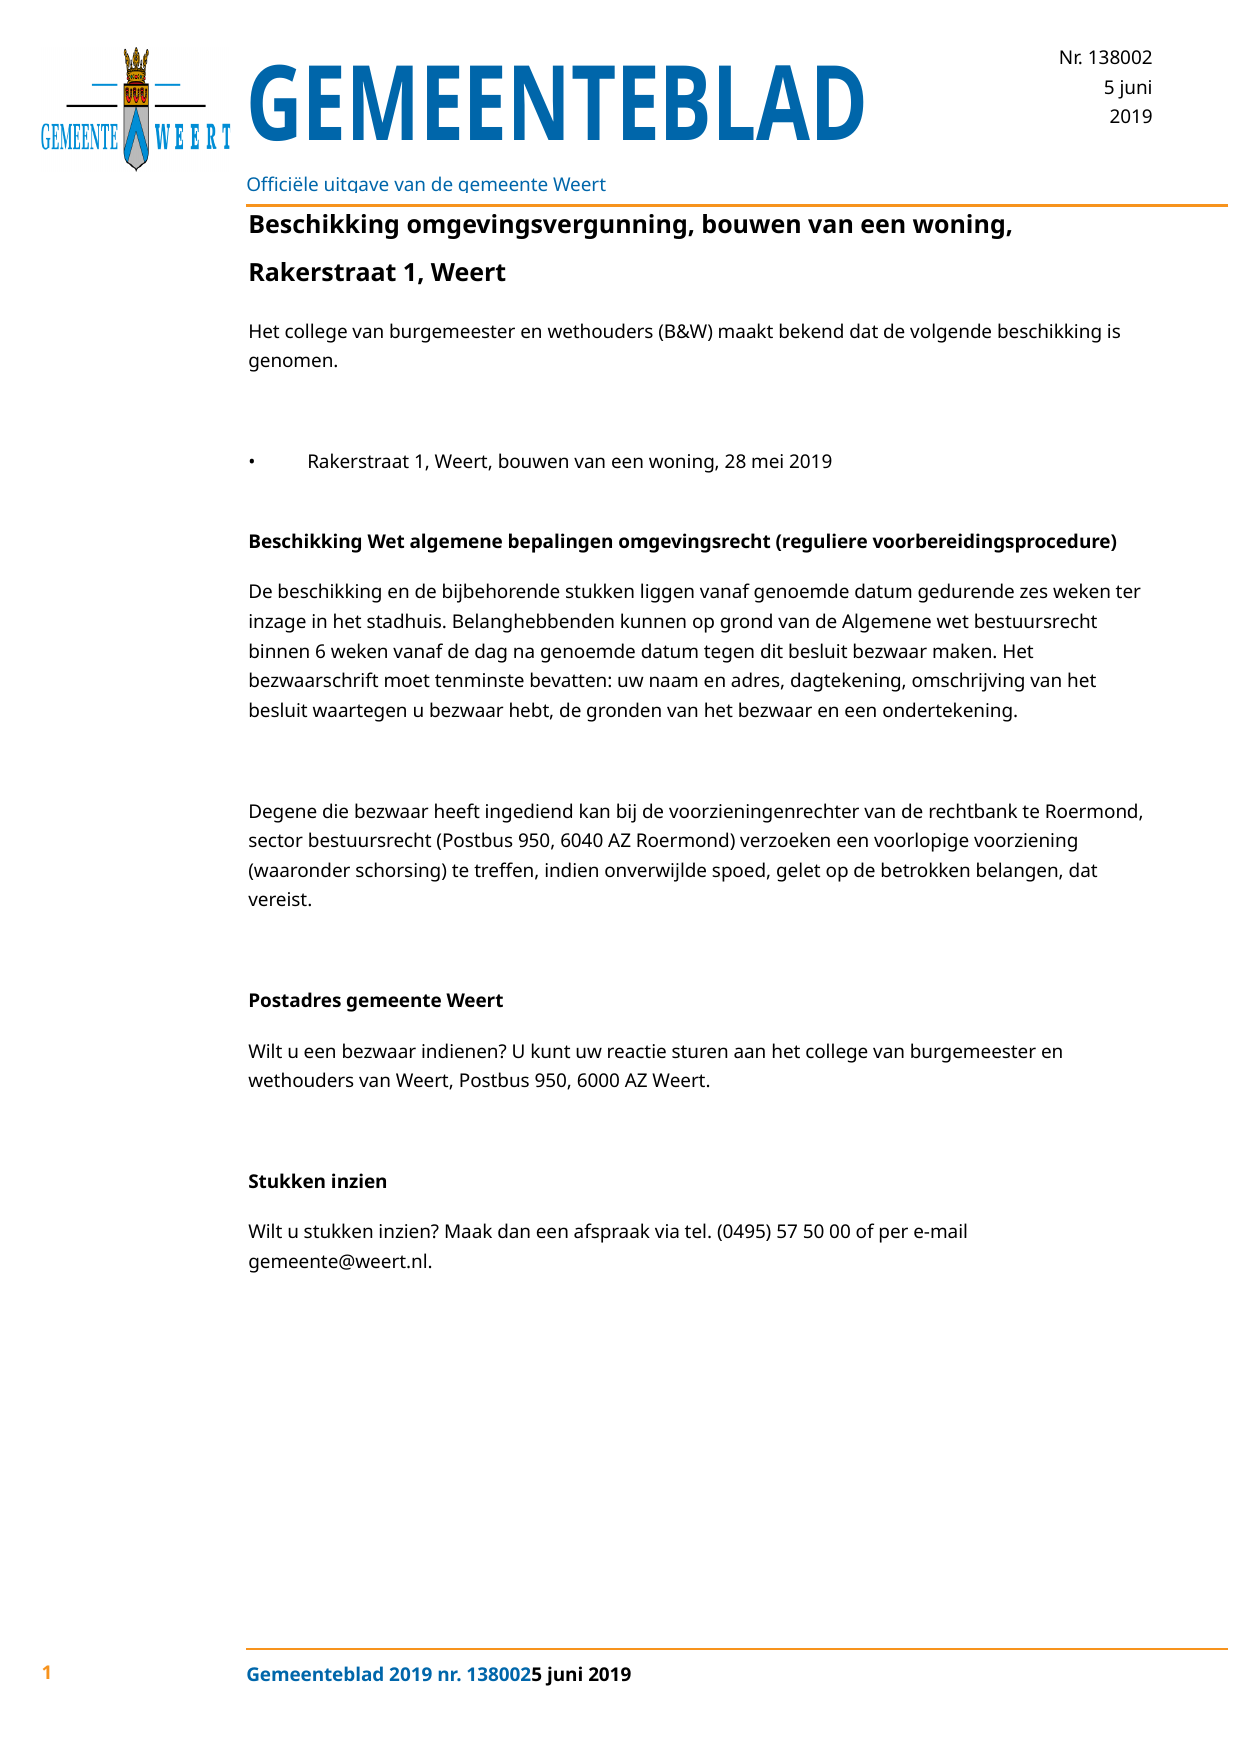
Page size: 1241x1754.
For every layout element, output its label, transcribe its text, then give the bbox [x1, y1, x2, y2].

text Beschikking Wet algemene bepalingen omgevingsrecht (reguliere voorbereidingsprocedure) [248, 528, 1152, 554]
picture [41, 47, 231, 172]
text Het college van burgemeester en wethouders (B&W) maakt bekend dat de volgende beschikking is genomen. [248, 318, 1152, 373]
text Beschikking omgevingsvergunning, bouwen van een woning, Rakerstraat 1, Weert [248, 207, 1152, 288]
text Postadres gemeente Weert [248, 987, 1152, 1013]
text De beschikking en de bijbehorende stukken liggen vanaf genoemde datum gedurende zes weken ter inzage in het stadhuis. Belanghebbenden kunnen op grond van de Algemene wet bestuursrecht binnen 6 weken vanaf de dag na genoemde datum tegen dit besluit bezwaar maken. Het bezwaarschrift moet tenminste bevatten: uw naam en adres, dagtekening, omschrijving van het besluit waartegen u bezwaar hebt, de gronden van het bezwaar en een ondertekening. [248, 579, 1152, 723]
list Rakerstraat 1, Weert, bouwen van een woning, 28 mei 2019 [248, 448, 1152, 474]
text Stukken inzien [248, 1168, 1152, 1194]
text Degene die bezwaar heeft ingediend kan bij de voorzieningenrechter van de rechtbank te Roermond, sector bestuursrecht (Postbus 950, 6040 AZ Roermond) verzoeken een voorlopige voorziening (waaronder schorsing) te treffen, indien onverwijlde spoed, gelet op de betrokken belangen, dat vereist. [248, 798, 1152, 912]
text Wilt u stukken inzien? Maak dan een afspraak via tel. (0495) 57 50 00 of per e-mail gemeente@weert.nl. [248, 1219, 1152, 1274]
text Wilt u een bezwaar indienen? U kunt uw reactie sturen aan het college van burgemeester en wethouders van Weert, Postbus 950, 6000 AZ Weert. [248, 1038, 1152, 1093]
